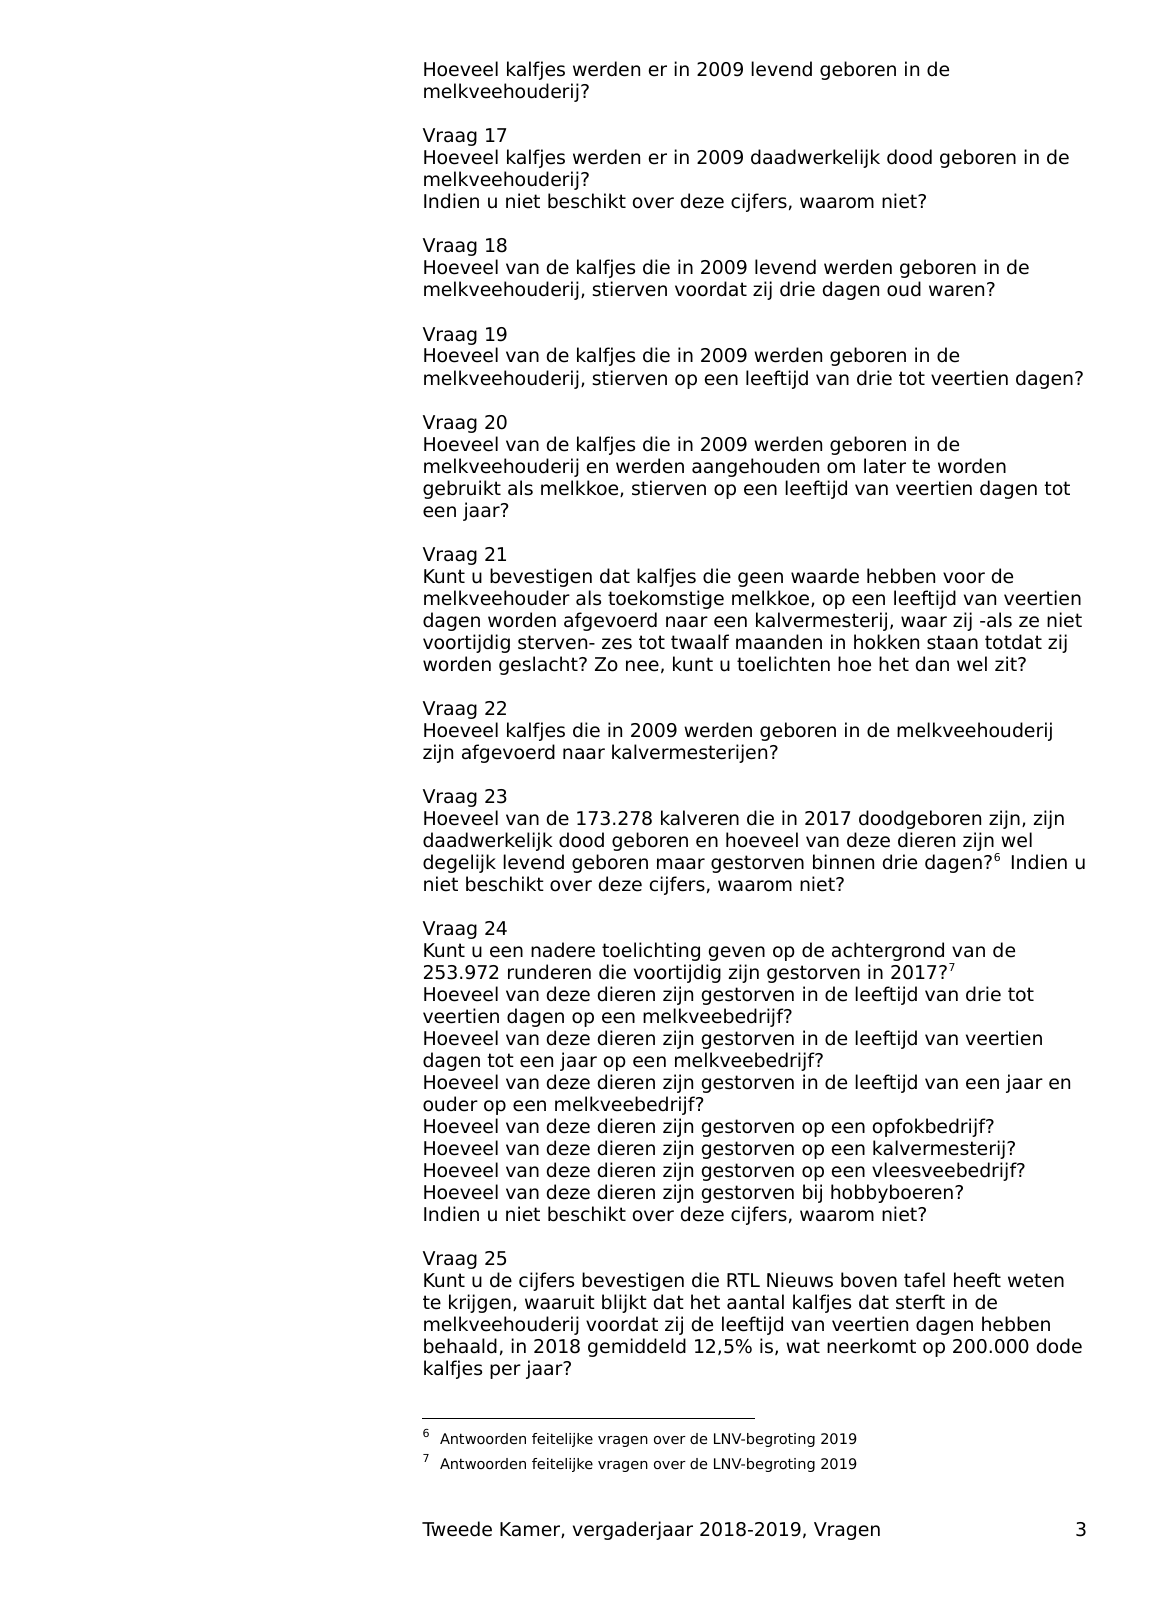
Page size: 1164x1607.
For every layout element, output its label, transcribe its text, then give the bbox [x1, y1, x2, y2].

text Hoeveel van deze dieren zijn gestorven op een vleesveebedrijf? [422, 1160, 1087, 1182]
text Vraag 23 [422, 786, 1087, 808]
text Vraag 18 [422, 235, 1087, 257]
text Kunt u bevestigen dat kalfjes die geen waarde hebben voor de melkveehouder als toekomstige melkkoe, op een leeftijd van veertien dagen worden afgevoerd naar een kalvermesterij, waar zij -als ze niet voortijdig sterven- zes tot twaalf maanden in hokken staan totdat zij worden geslacht? Zo nee, kunt u toelichten hoe het dan wel zit? [422, 566, 1087, 676]
text Vraag 20 [422, 412, 1087, 433]
text Hoeveel van deze dieren zijn gestorven op een kalvermesterij? [422, 1138, 1087, 1160]
text Antwoorden feitelijke vragen over de LNV-begroting 2019 [422, 1427, 1087, 1449]
text Vraag 17 [422, 125, 1087, 147]
text Hoeveel kalfjes werden er in 2009 levend geboren in de melkveehouderij? [422, 59, 1087, 103]
text Hoeveel van de kalfjes die in 2009 werden geboren in de melkveehouderij en werden aangehouden om later te worden gebruikt als melkkoe, stierven op een leeftijd van veertien dagen tot een jaar? [422, 433, 1087, 521]
text Vraag 22 [422, 698, 1087, 720]
text Vraag 21 [422, 544, 1087, 566]
text Hoeveel van de kalfjes die in 2009 werden geboren in de melkveehouderij, stierven op een leeftijd van drie tot veertien dagen? [422, 345, 1087, 389]
text Indien u niet beschikt over deze cijfers, waarom niet? [422, 1204, 1087, 1226]
text Hoeveel kalfjes die in 2009 werden geboren in de melkveehouderij zijn afgevoerd naar kalvermesterijen? [422, 720, 1087, 764]
text Hoeveel van deze dieren zijn gestorven in de leeftijd van een jaar en ouder op een melkveebedrijf? [422, 1072, 1087, 1116]
text Hoeveel van deze dieren zijn gestorven op een opfokbedrijf? [422, 1116, 1087, 1138]
text Hoeveel van deze dieren zijn gestorven in de leeftijd van veertien dagen tot een jaar op een melkveebedrijf? [422, 1028, 1087, 1072]
text Hoeveel kalfjes werden er in 2009 daadwerkelijk dood geboren in de melkveehouderij? [422, 147, 1087, 191]
text Indien u niet beschikt over deze cijfers, waarom niet? [422, 191, 1087, 213]
text Kunt u de cijfers bevestigen die RTL Nieuws boven tafel heeft weten te krijgen, waaruit blijkt dat het aantal kalfjes dat sterft in de melkveehouderij voordat zij de leeftijd van veertien dagen hebben behaald, in 2018 gemiddeld 12,5% is, wat neerkomt op 200.000 dode kalfjes per jaar? [422, 1270, 1087, 1380]
text Hoeveel van deze dieren zijn gestorven bij hobbyboeren? [422, 1182, 1087, 1204]
text Vraag 24 [422, 918, 1087, 940]
text Antwoorden feitelijke vragen over de LNV-begroting 2019 [422, 1452, 1087, 1474]
text Vraag 19 [422, 323, 1087, 345]
text Hoeveel van deze dieren zijn gestorven in de leeftijd van drie tot veertien dagen op een melkveebedrijf? [422, 984, 1087, 1028]
text Hoeveel van de kalfjes die in 2009 levend werden geboren in de melkveehouderij, stierven voordat zij drie dagen oud waren? [422, 257, 1087, 301]
text Vraag 25 [422, 1248, 1087, 1270]
text Kunt u een nadere toelichting geven op de achtergrond van de 253.972 runderen die voortijdig zijn gestorven in 2017? [422, 940, 1087, 984]
text Hoeveel van de 173.278 kalveren die in 2017 doodgeboren zijn, zijn daadwerkelijk dood geboren en hoeveel van deze dieren zijn wel degelijk levend geboren maar gestorven binnen drie dagen? Indien u niet beschikt over deze cijfers, waarom niet? [422, 808, 1087, 896]
